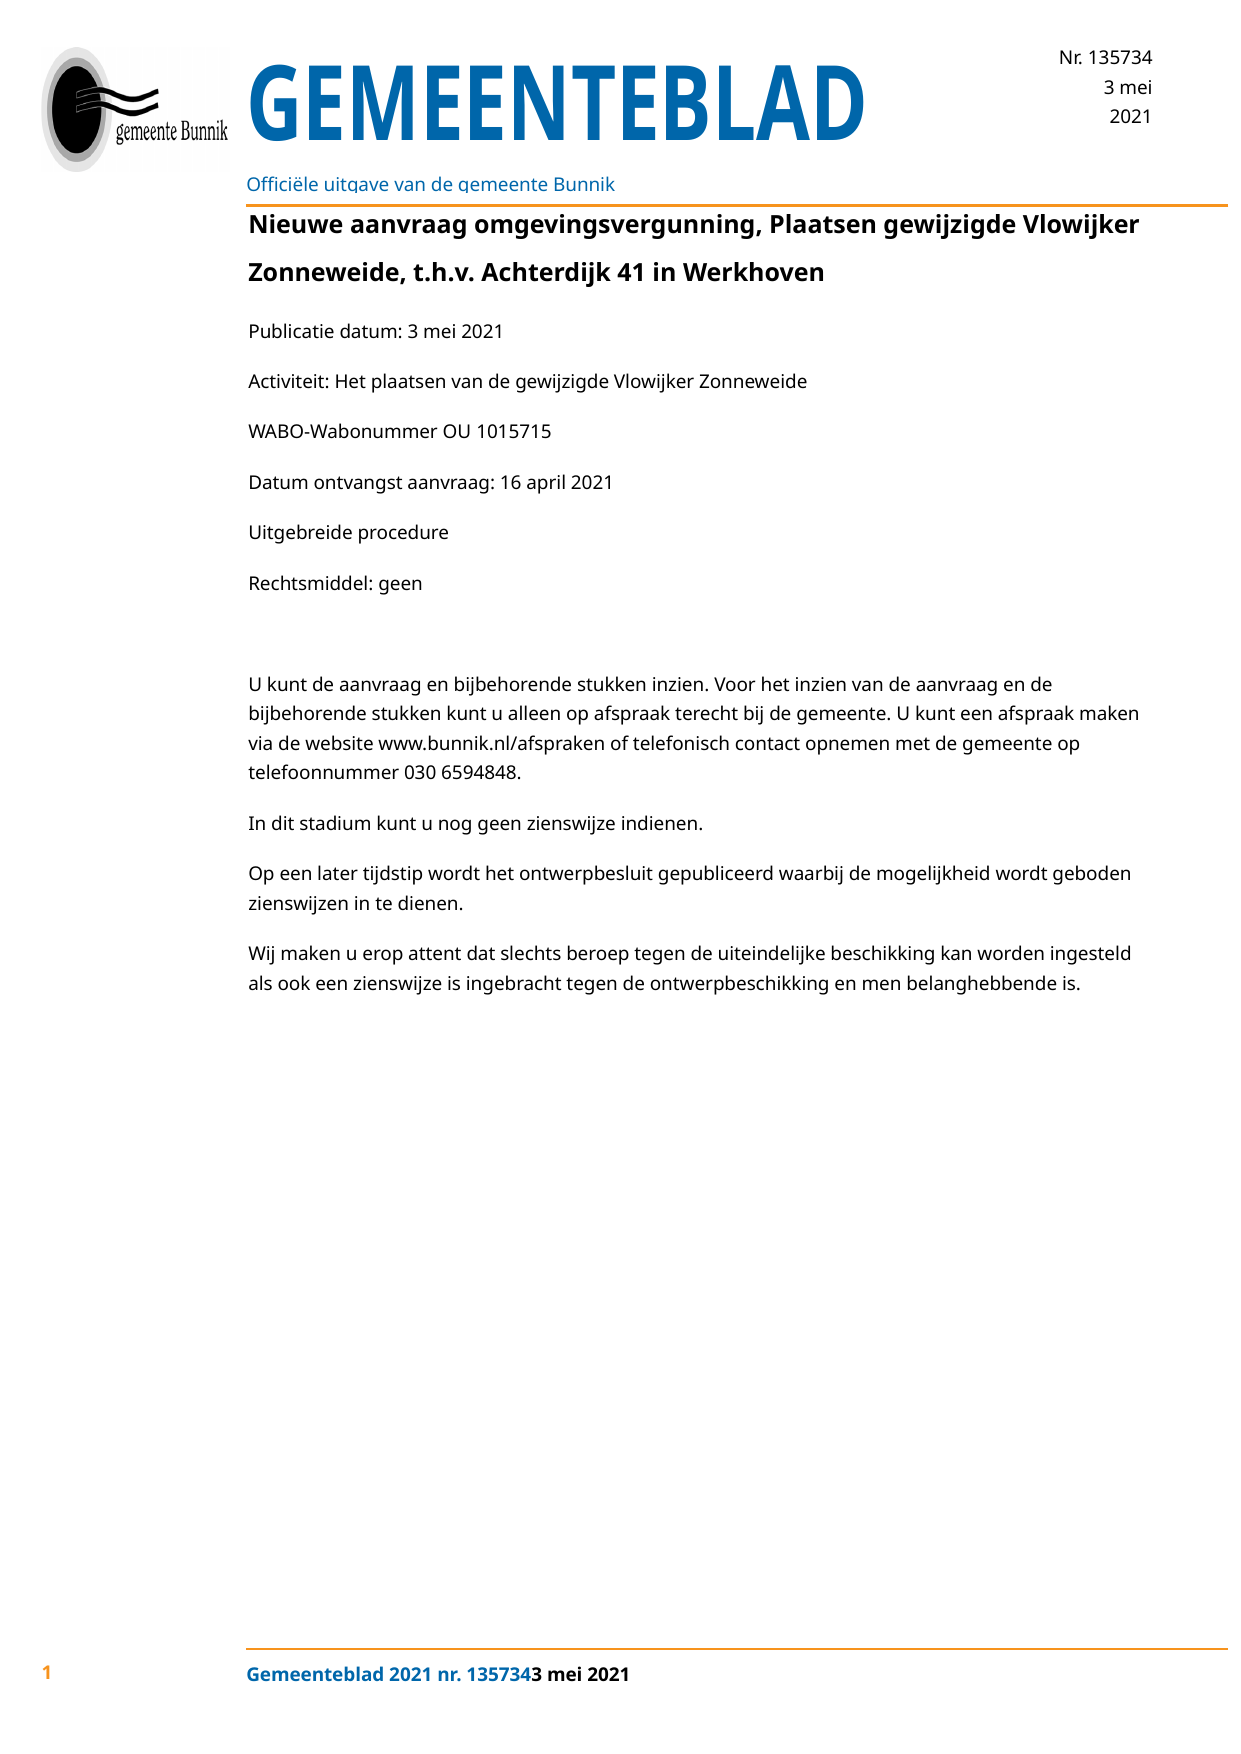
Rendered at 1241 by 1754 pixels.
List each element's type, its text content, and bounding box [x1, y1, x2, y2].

text Activiteit: Het plaatsen van de gewijzigde Vlowijker Zonneweide [248, 368, 1152, 394]
text In dit stadium kunt u nog geen zienswijze indienen. [248, 810, 1152, 836]
text Op een later tijdstip wordt het ontwerpbesluit gepubliceerd waarbij de mogelijkheid wordt geboden zienswijzen in te dienen. [248, 860, 1152, 916]
text Uitgebreide procedure [248, 519, 1152, 545]
text U kunt de aanvraag en bijbehorende stukken inzien. Voor het inzien van de aanvraag en de bijbehorende stukken kunt u alleen op afspraak terecht bij de gemeente. U kunt een afspraak maken via de website www.bunnik.nl/afspraken of telefonisch contact opnemen met de gemeente op telefoonnummer 030 6594848. [248, 671, 1152, 785]
picture [41, 47, 231, 172]
text Datum ontvangst aanvraag: 16 april 2021 [248, 469, 1152, 495]
text Rechtsmiddel: geen [248, 570, 1152, 596]
text Wij maken u erop attent dat slechts beroep tegen de uiteindelijke beschikking kan worden ingesteld als ook een zienswijze is ingebracht tegen de ontwerpbeschikking en men belanghebbende is. [248, 940, 1152, 996]
text Nieuwe aanvraag omgevingsvergunning, Plaatsen gewijzigde Vlowijker Zonneweide, t.h.v. Achterdijk 41 in Werkhoven [248, 207, 1152, 288]
text WABO-Wabonummer OU 1015715 [248, 419, 1152, 444]
text Publicatie datum: 3 mei 2021 [248, 318, 1152, 344]
